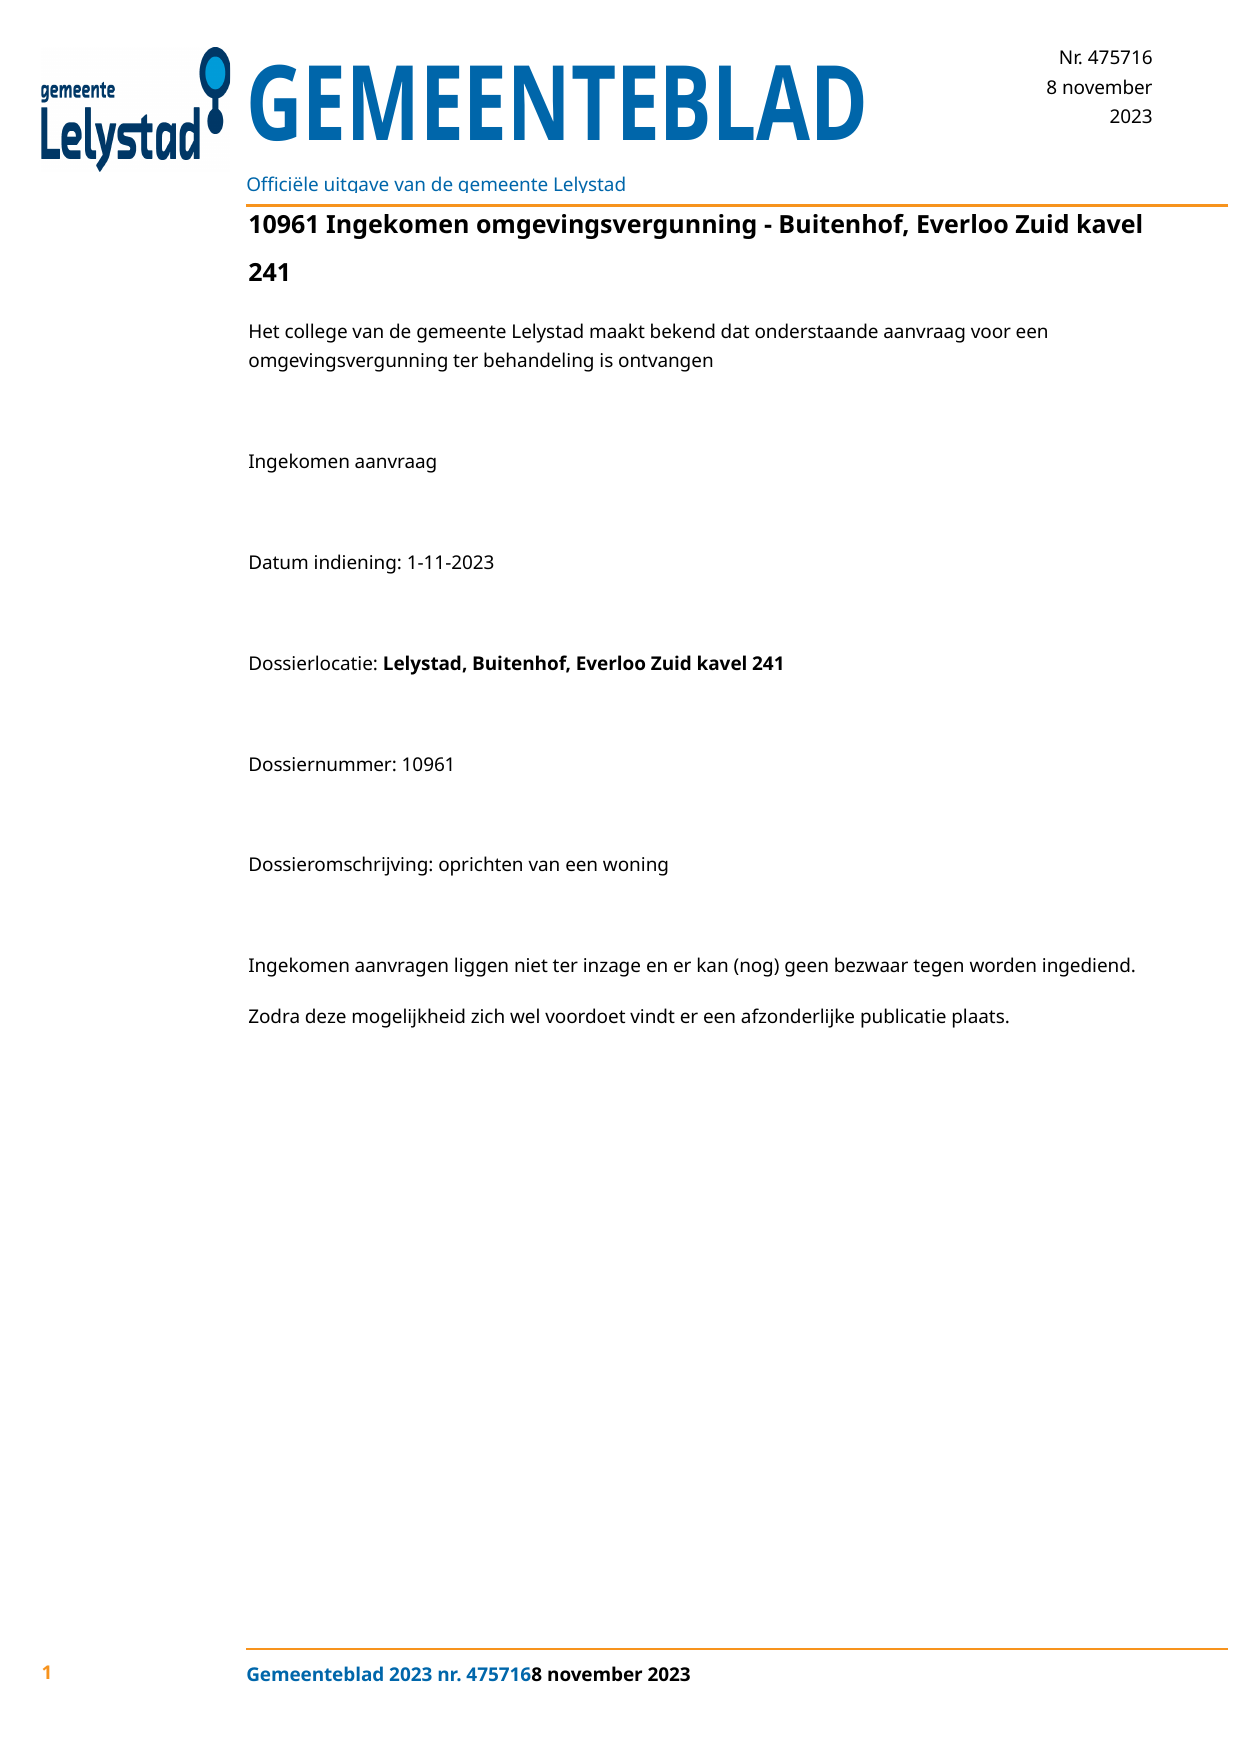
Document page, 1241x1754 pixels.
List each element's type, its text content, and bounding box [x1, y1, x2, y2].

picture [41, 47, 231, 172]
text Datum indiening: 1-11-2023 [248, 549, 1152, 575]
text Het college van de gemeente Lelystad maakt bekend dat onderstaande aanvraag voor een omgevingsvergunning ter behandeling is ontvangen [248, 318, 1152, 373]
text Ingekomen aanvraag [248, 448, 1152, 474]
text 10961 Ingekomen omgevingsvergunning - Buitenhof, Everloo Zuid kavel 241 [248, 207, 1152, 288]
text Dossierlocatie: Lelystad, Buitenhof, Everloo Zuid kavel 241 [248, 650, 1152, 676]
text Ingekomen aanvragen liggen niet ter inzage en er kan (nog) geen bezwaar tegen worden ingediend. [248, 952, 1152, 978]
text Dossiernummer: 10961 [248, 751, 1152, 777]
text Zodra deze mogelijkheid zich wel voordoet vindt er een afzonderlijke publicatie plaats. [248, 1003, 1152, 1029]
text Dossieromschrijving: oprichten van een woning [248, 852, 1152, 877]
